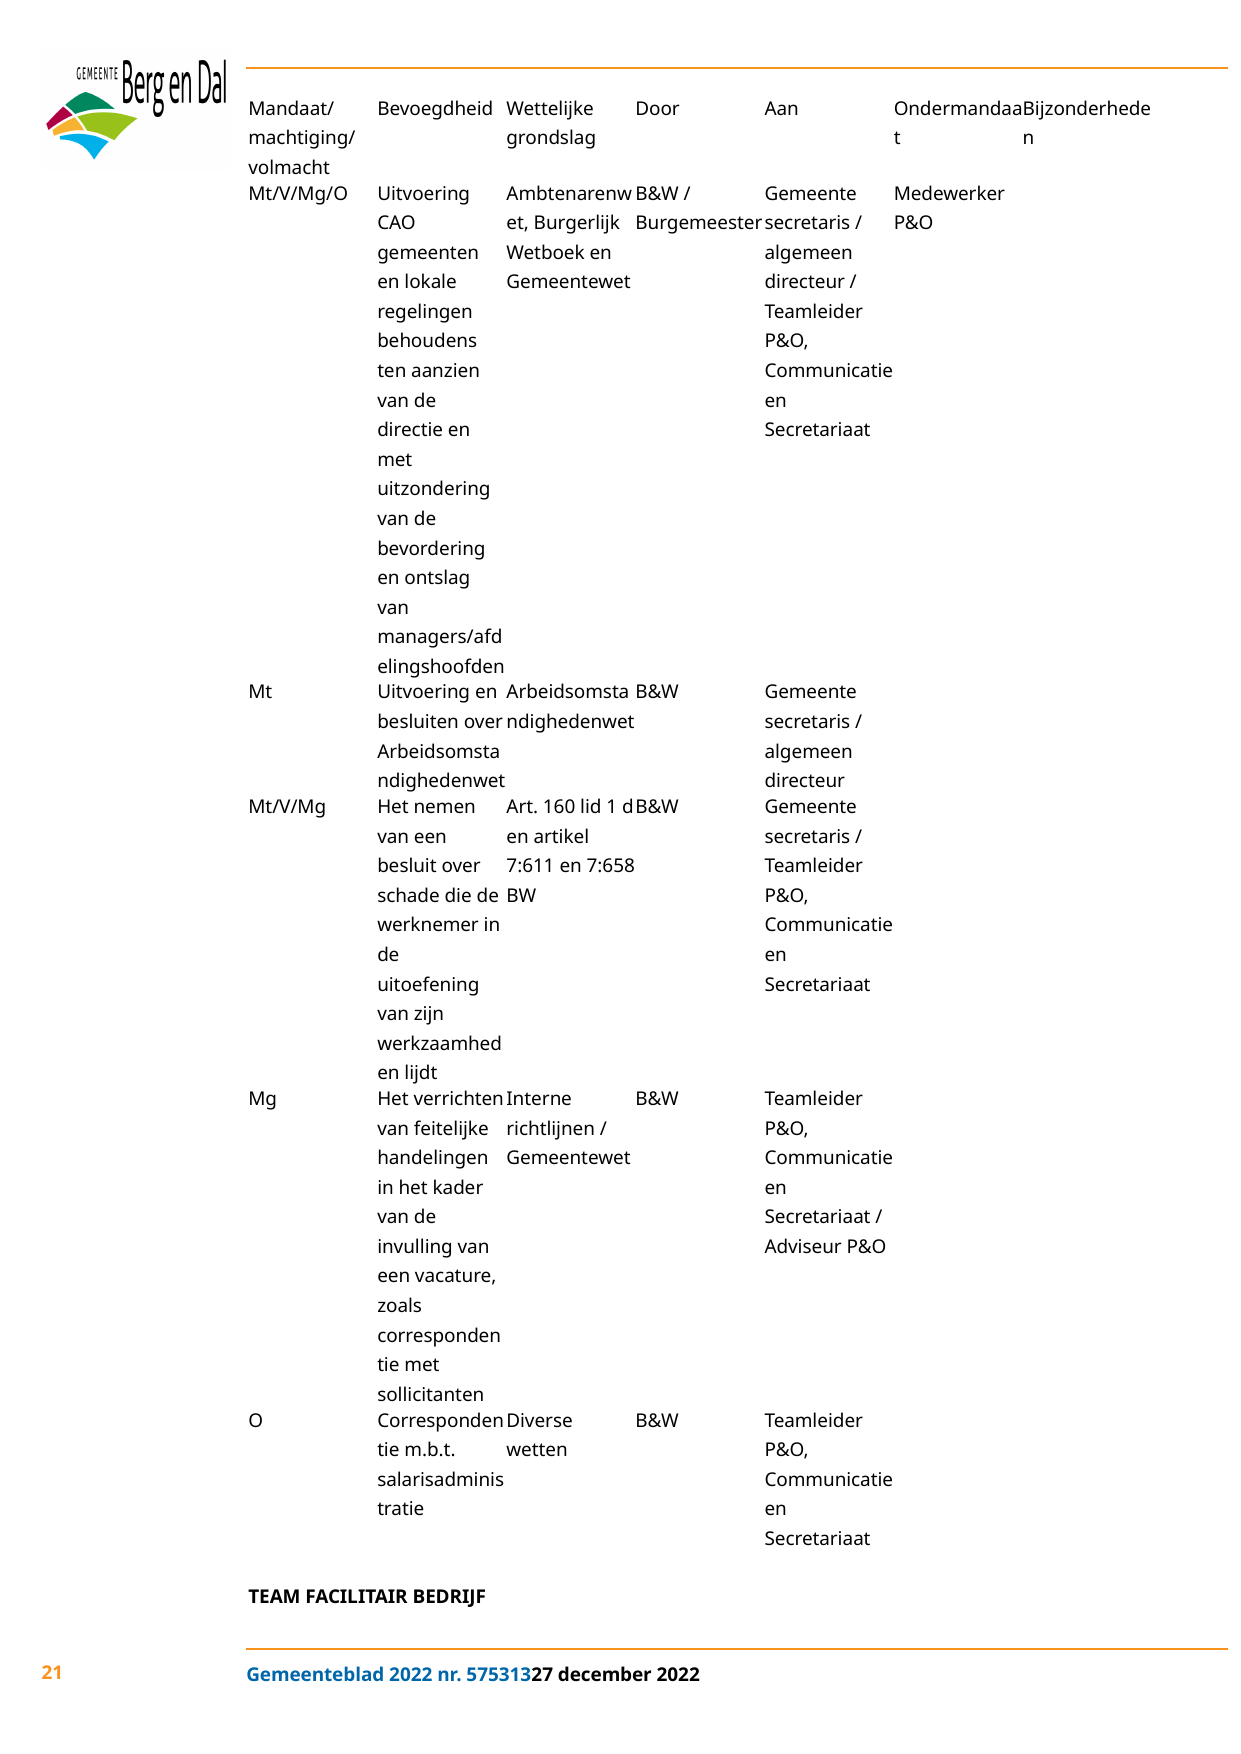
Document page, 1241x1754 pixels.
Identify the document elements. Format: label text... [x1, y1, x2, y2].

table_cell [894, 793, 1022, 1085]
table_cell Arbeidsomstandighedenwet [506, 679, 635, 793]
table_cell [1023, 1085, 1152, 1407]
table_cell Mg [248, 1085, 377, 1407]
table_cell Het nemen van een besluit over schade die de werknemer in de uitoefening van zijn werkzaamheden lijdt [377, 793, 506, 1085]
table_cell Mandaat/ machtiging/ volmacht [248, 95, 377, 180]
table_cell Uitvoering CAO gemeenten en lokale regelingen behoudens ten aanzien van de directie en met uitzondering van de bevordering en ontslag van managers/afdelingshoofden [377, 180, 506, 679]
table_cell B&W / Burgemeester [635, 180, 764, 679]
table_cell Uitvoering en besluiten over Arbeidsomstandighedenwet [377, 679, 506, 793]
table_cell Door [635, 95, 764, 180]
table_cell Medewerker P&O [894, 180, 1022, 679]
table_cell [894, 1407, 1022, 1551]
table_cell Bijzonderheden [1023, 95, 1152, 180]
table_cell Mt/V/Mg [248, 793, 377, 1085]
table_header TEAM FACILITAIR BEDRIJF [248, 1584, 1152, 1609]
table_cell [1023, 679, 1152, 793]
table_cell B&W [635, 679, 764, 793]
table_cell Gemeente secretaris / algemeen directeur / Teamleider P&O, Communicatie en Secretariaat [764, 180, 893, 679]
table_cell [1023, 180, 1152, 679]
table_cell B&W [635, 1407, 764, 1551]
table_cell [894, 679, 1022, 793]
table_cell Correspondentie m.b.t. salarisadministratie [377, 1407, 506, 1551]
table_cell Het verrichten van feitelijke handelingen in het kader van de invulling van een vacature, zoals correspondentie met sollicitanten [377, 1085, 506, 1407]
table_cell Ambtenarenwet, Burgerlijk Wetboek en Gemeentewet [506, 180, 635, 679]
table_cell Mt/V/Mg/O [248, 180, 377, 679]
table_cell Art. 160 lid 1 d en artikel 7:611 en 7:658 BW [506, 793, 635, 1085]
table_cell B&W [635, 1085, 764, 1407]
table_cell Teamleider P&O, Communicatie en Secretariaat [764, 1407, 893, 1551]
table_cell Gemeente secretaris / Teamleider P&O, Communicatie en Secretariaat [764, 793, 893, 1085]
table_cell B&W [635, 793, 764, 1085]
table_cell Bevoegdheid [377, 95, 506, 180]
table_cell Gemeente secretaris / algemeen directeur [764, 679, 893, 793]
table_cell O [248, 1407, 377, 1551]
table_cell Ondermandaat [894, 95, 1022, 180]
table_cell Aan [764, 95, 893, 180]
table_cell Diverse wetten [506, 1407, 635, 1551]
table_cell Mt [248, 679, 377, 793]
table_cell Teamleider P&O, Communicatie en Secretariaat / Adviseur P&O [764, 1085, 893, 1407]
picture [41, 47, 231, 172]
table_cell [1023, 1407, 1152, 1551]
table_cell [1023, 793, 1152, 1085]
table_cell [894, 1085, 1022, 1407]
table_cell Interne richtlijnen / Gemeentewet [506, 1085, 635, 1407]
table_cell Wettelijke grondslag [506, 95, 635, 180]
